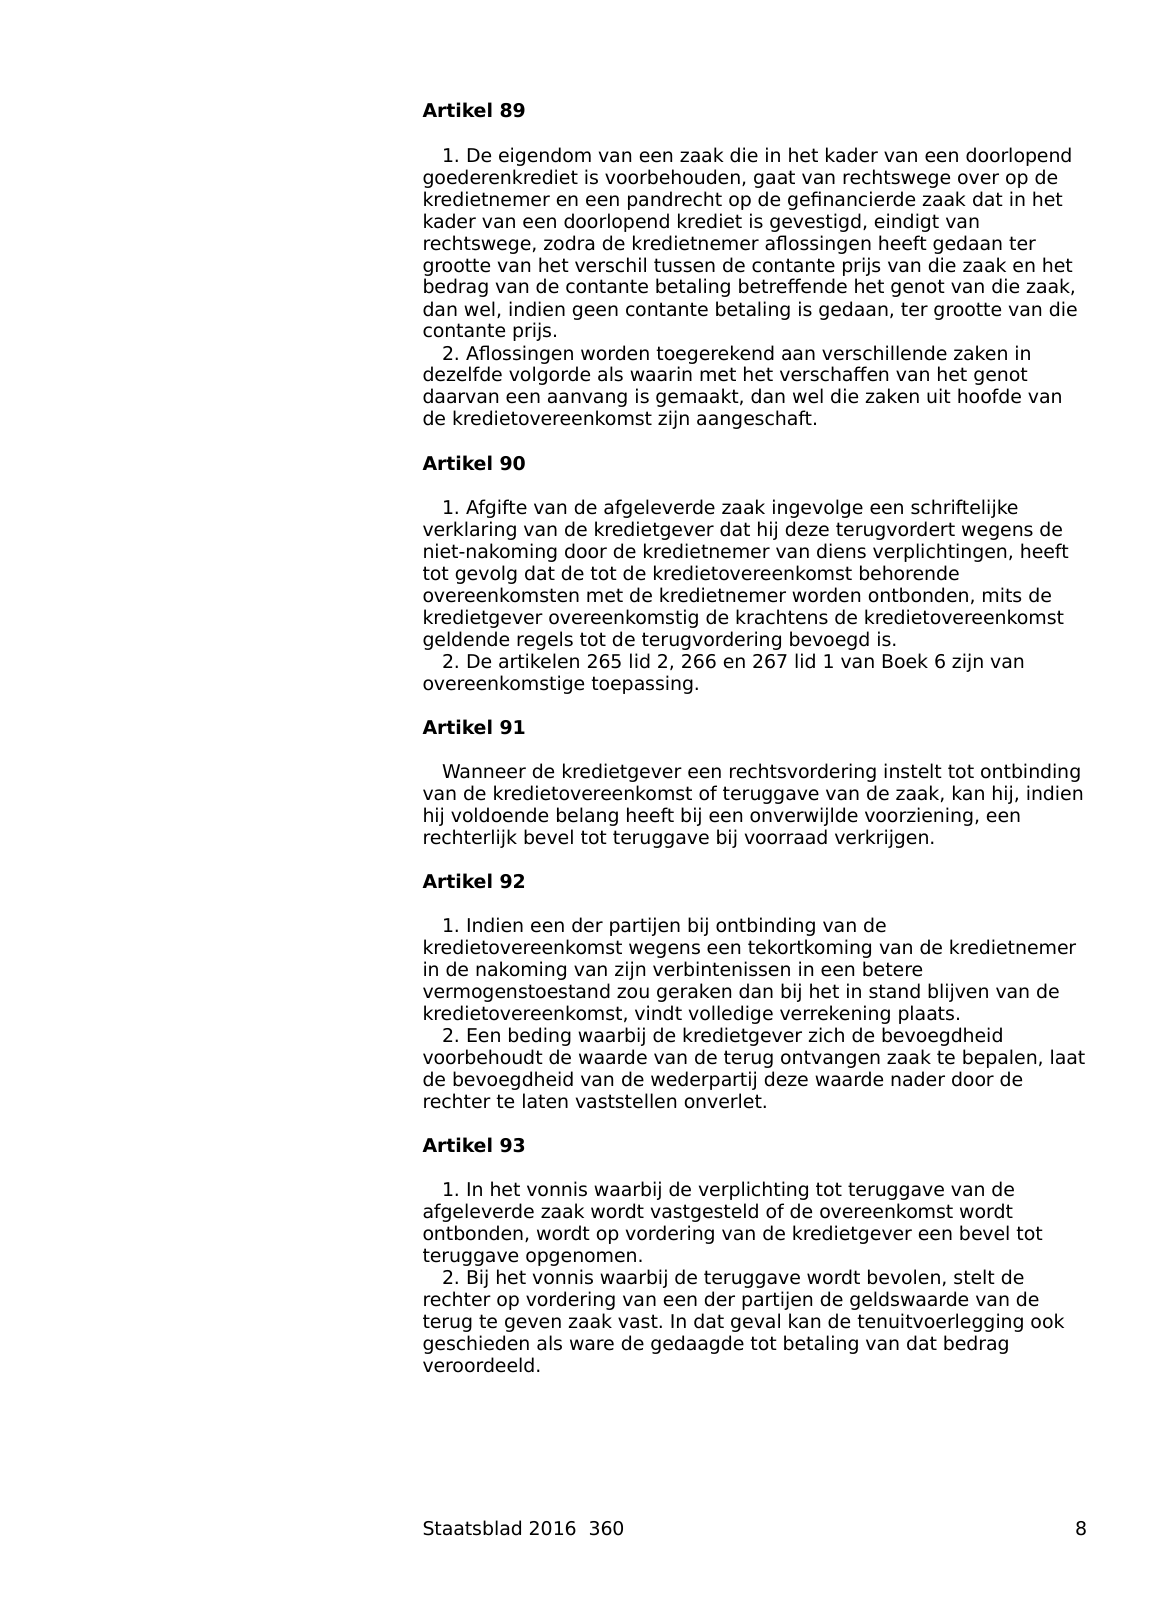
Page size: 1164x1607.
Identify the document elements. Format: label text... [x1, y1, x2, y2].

subtitle Artikel 91 [422, 717, 1087, 739]
text 2. Bij het vonnis waarbij de teruggave wordt bevolen, stelt de rechter op vordering van een der partijen de geldswaarde van de terug te geven zaak vast. In dat geval kan de tenuitvoerlegging ook geschieden als ware de gedaagde tot betaling van dat bedrag veroordeeld. [422, 1267, 1087, 1377]
subtitle Artikel 89 [422, 100, 1087, 122]
text Wanneer de kredietgever een rechtsvordering instelt tot ontbinding van de kredietovereenkomst of teruggave van de zaak, kan hij, indien hij voldoende belang heeft bij een onverwijlde voorziening, een rechterlijk bevel tot teruggave bij voorraad verkrijgen. [422, 761, 1087, 849]
text 1. De eigendom van een zaak die in het kader van een doorlopend goederenkrediet is voorbehouden, gaat van rechtswege over op de kredietnemer en een pandrecht op de gefinancierde zaak dat in het kader van een doorlopend krediet is gevestigd, eindigt van rechtswege, zodra de kredietnemer aflossingen heeft gedaan ter grootte van het verschil tussen de contante prijs van die zaak en het bedrag van de contante betaling betreffende het genot van die zaak, dan wel, indien geen contante betaling is gedaan, ter grootte van die contante prijs. [422, 144, 1087, 342]
subtitle Artikel 92 [422, 871, 1087, 893]
text 1. In het vonnis waarbij de verplichting tot teruggave van de afgeleverde zaak wordt vastgesteld of de overeenkomst wordt ontbonden, wordt op vordering van de kredietgever een bevel tot teruggave opgenomen. [422, 1179, 1087, 1267]
subtitle Artikel 93 [422, 1135, 1087, 1157]
subtitle Artikel 90 [422, 452, 1087, 474]
text 2. De artikelen 265 lid 2, 266 en 267 lid 1 van Boek 6 zijn van overeenkomstige toepassing. [422, 651, 1087, 694]
text 1. Indien een der partijen bij ontbinding van de kredietovereenkomst wegens een tekortkoming van de kredietnemer in de nakoming van zijn verbintenissen in een betere vermogenstoestand zou geraken dan bij het in stand blijven van de kredietovereenkomst, vindt volledige verrekening plaats. [422, 915, 1087, 1025]
text 1. Afgifte van de afgeleverde zaak ingevolge een schriftelijke verklaring van de kredietgever dat hij deze terugvordert wegens de niet-nakoming door de kredietnemer van diens verplichtingen, heeft tot gevolg dat de tot de kredietovereenkomst behorende overeenkomsten met de kredietnemer worden ontbonden, mits de kredietgever overeenkomstig de krachtens de kredietovereenkomst geldende regels tot de terugvordering bevoegd is. [422, 497, 1087, 651]
text 2. Een beding waarbij de kredietgever zich de bevoegdheid voorbehoudt de waarde van de terug ontvangen zaak te bepalen, laat de bevoegdheid van de wederpartij deze waarde nader door de rechter te laten vaststellen onverlet. [422, 1025, 1087, 1113]
text 2. Aflossingen worden toegerekend aan verschillende zaken in dezelfde volgorde als waarin met het verschaffen van het genot daarvan een aanvang is gemaakt, dan wel die zaken uit hoofde van de kredietovereenkomst zijn aangeschaft. [422, 342, 1087, 430]
